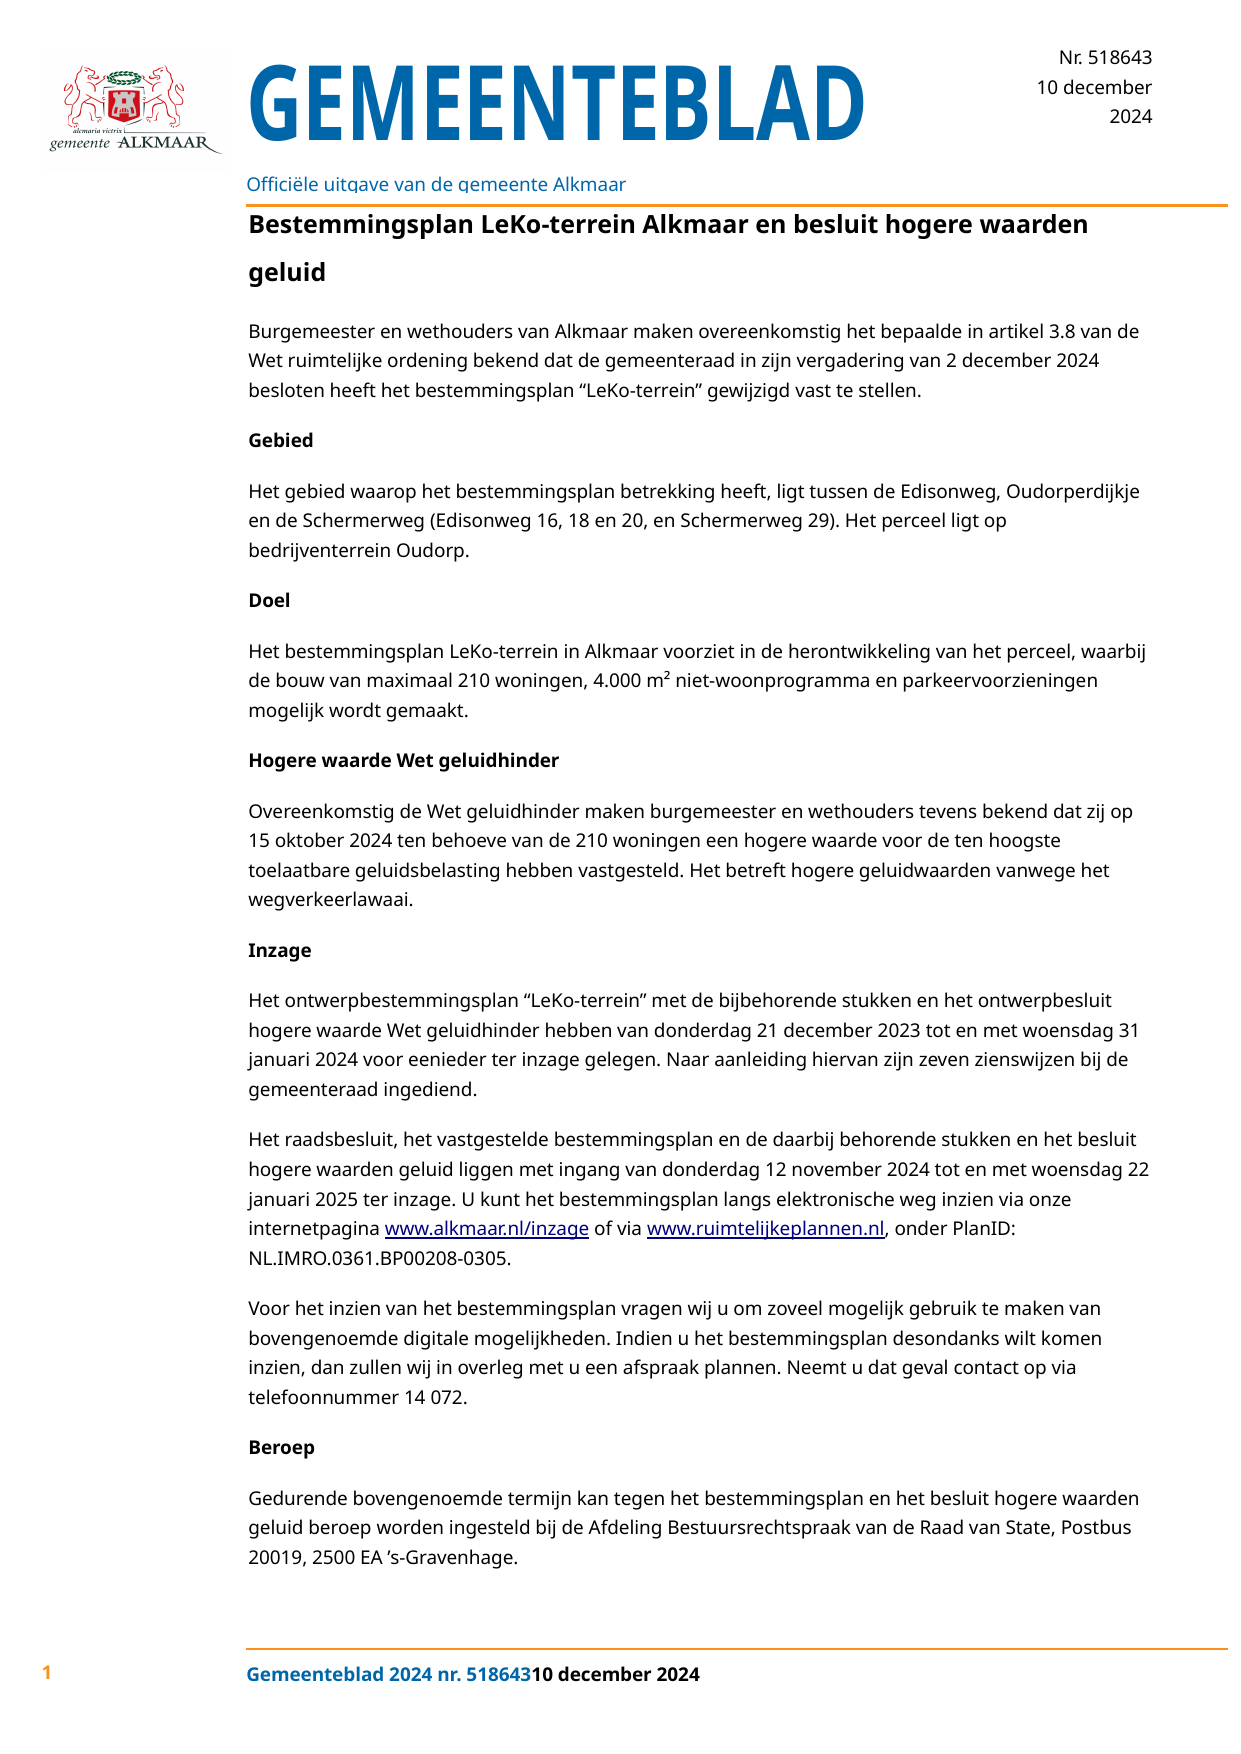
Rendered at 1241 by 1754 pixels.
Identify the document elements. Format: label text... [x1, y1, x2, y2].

text Gebied [248, 427, 1152, 453]
text Inzage [248, 937, 1152, 963]
picture [41, 47, 231, 172]
text Overeenkomstig de Wet geluidhinder maken burgemeester en wethouders tevens bekend dat zij op 15 oktober 2024 ten behoeve van de 210 woningen een hogere waarde voor de ten hoogste toelaatbare geluidsbelasting hebben vastgesteld. Het betreft hogere geluidwaarden vanwege het wegverkeerlawaai. [248, 798, 1152, 912]
text Het bestemmingsplan LeKo-terrein in Alkmaar voorziet in de herontwikkeling van het perceel, waarbij de bouw van maximaal 210 woningen, 4.000 m² niet-woonprogramma en parkeervoorzieningen mogelijk wordt gemaakt. [248, 638, 1152, 723]
text Bestemmingsplan LeKo-terrein Alkmaar en besluit hogere waarden geluid [248, 207, 1152, 288]
text Het gebied waarop het bestemmingsplan betrekking heeft, ligt tussen de Edisonweg, Oudorperdijkje en de Schermerweg (Edisonweg 16, 18 en 20, en Schermerweg 29). Het perceel ligt op bedrijventerrein Oudorp. [248, 478, 1152, 563]
text Burgemeester en wethouders van Alkmaar maken overeenkomstig het bepaalde in artikel 3.8 van de Wet ruimtelijke ordening bekend dat de gemeenteraad in zijn vergadering van 2 december 2024 besloten heeft het bestemmingsplan “LeKo-terrein” gewijzigd vast te stellen. [248, 318, 1152, 403]
text Hogere waarde Wet geluidhinder [248, 747, 1152, 773]
text Gedurende bovengenoemde termijn kan tegen het bestemmingsplan en het besluit hogere waarden geluid beroep worden ingesteld bij de Afdeling Bestuursrechtspraak van de Raad van State, Postbus 20019, 2500 EA ’s-Gravenhage. [248, 1485, 1152, 1570]
text Het raadsbesluit, het vastgestelde bestemmingsplan en de daarbij behorende stukken en het besluit hogere waarden geluid liggen met ingang van donderdag 12 november 2024 tot en met woensdag 22 januari 2025 ter inzage. U kunt het bestemmingsplan langs elektronische weg inzien via onze internetpagina www.alkmaar.nl/inzage of via www.ruimtelijkeplannen.nl, onder PlanID: NL.IMRO.0361.BP00208-0305. [248, 1127, 1152, 1271]
text Het ontwerpbestemmingsplan “LeKo-terrein” met de bijbehorende stukken en het ontwerpbesluit hogere waarde Wet geluidhinder hebben van donderdag 21 december 2023 tot en met woensdag 31 januari 2024 voor eenieder ter inzage gelegen. Naar aanleiding hiervan zijn zeven zienswijzen bij de gemeenteraad ingediend. [248, 987, 1152, 1102]
text Voor het inzien van het bestemmingsplan vragen wij u om zoveel mogelijk gebruik te maken van bovengenoemde digitale mogelijkheden. Indien u het bestemmingsplan desondanks wilt komen inzien, dan zullen wij in overleg met u een afspraak plannen. Neemt u dat geval contact op via telefoonnummer 14 072. [248, 1295, 1152, 1410]
text Doel [248, 587, 1152, 613]
text Beroep [248, 1434, 1152, 1460]
